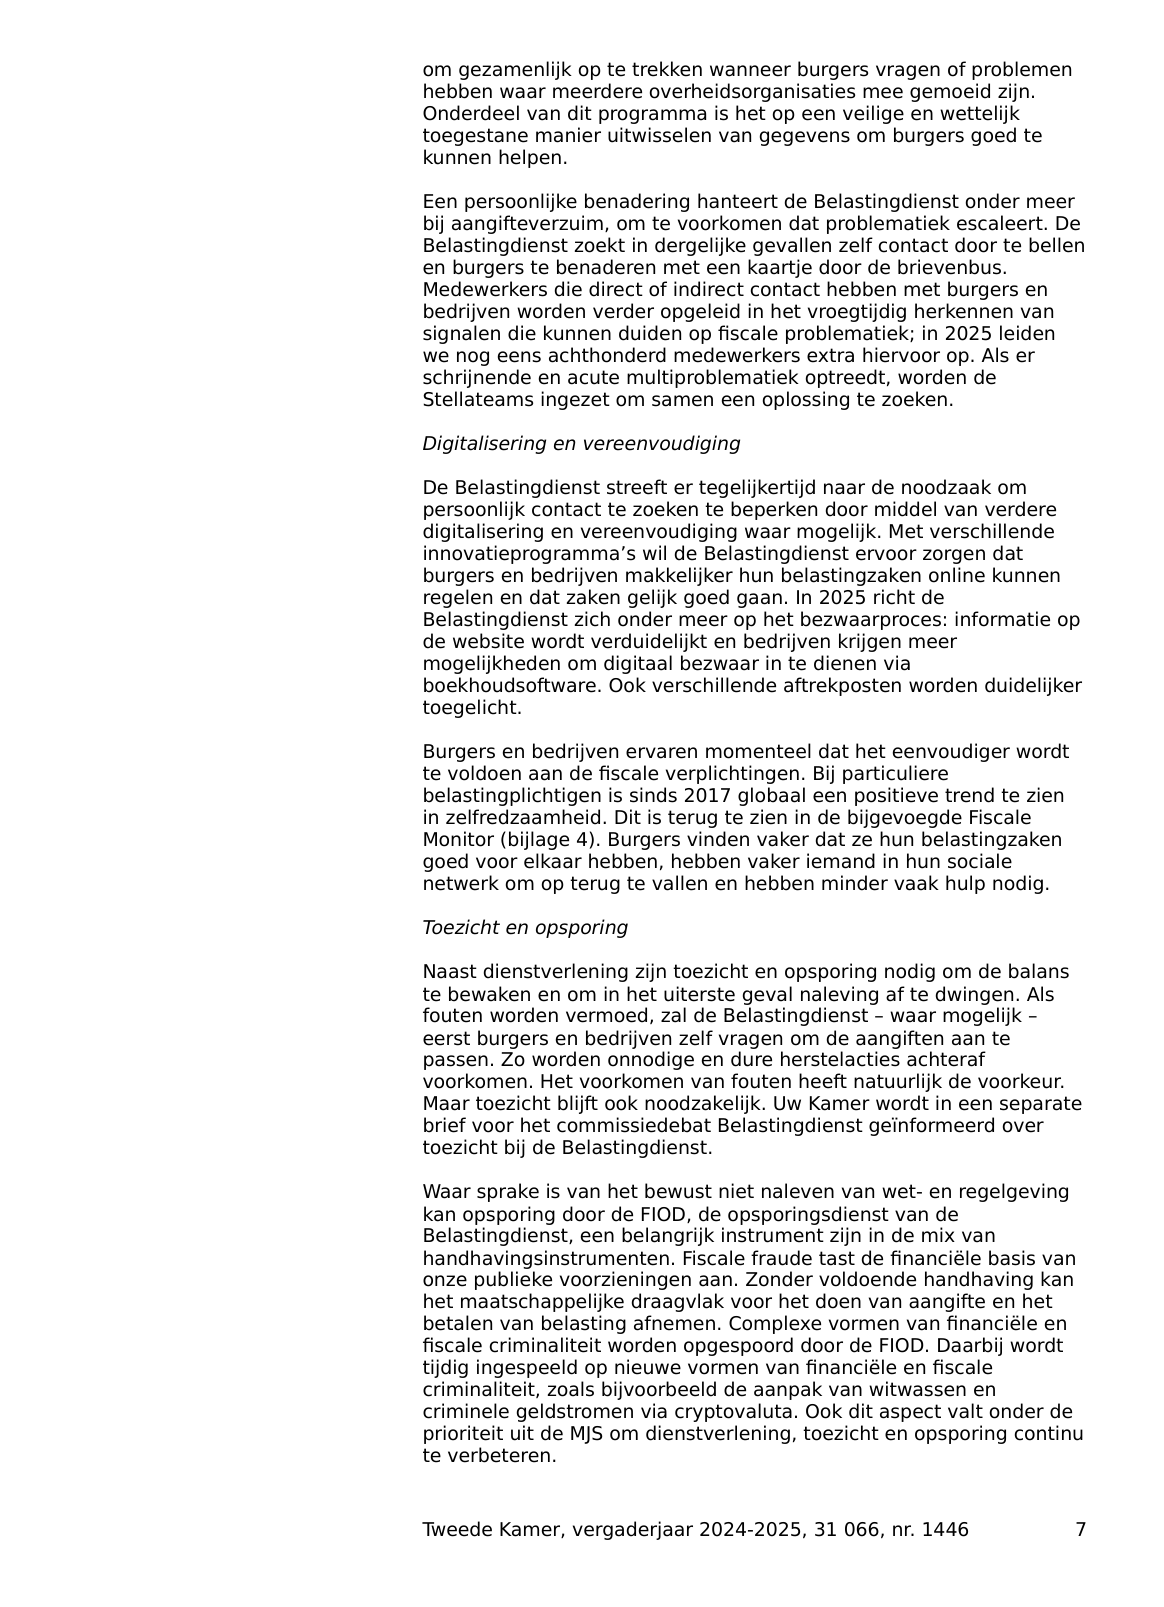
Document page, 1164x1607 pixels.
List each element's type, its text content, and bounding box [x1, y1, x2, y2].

text Naast dienstverlening zijn toezicht en opsporing nodig om de balans te bewaken en om in het uiterste geval naleving af te dwingen. Als fouten worden vermoed, zal de Belastingdienst – waar mogelijk – eerst burgers en bedrijven zelf vragen om de aangiften aan te passen. Zo worden onnodige en dure herstelacties achteraf voorkomen. Het voorkomen van fouten heeft natuurlijk de voorkeur. Maar toezicht blijft ook noodzakelijk. Uw Kamer wordt in een separate brief voor het commissiedebat Belastingdienst geïnformeerd over toezicht bij de Belastingdienst. [422, 961, 1087, 1159]
text Waar sprake is van het bewust niet naleven van wet- en regelgeving kan opsporing door de FIOD, de opsporingsdienst van de Belastingdienst, een belangrijk instrument zijn in de mix van handhavingsinstrumenten. Fiscale fraude tast de financiële basis van onze publieke voorzieningen aan. Zonder voldoende handhaving kan het maatschappelijke draagvlak voor het doen van aangifte en het betalen van belasting afnemen. Complexe vormen van financiële en fiscale criminaliteit worden opgespoord door de FIOD. Daarbij wordt tijdig ingespeeld op nieuwe vormen van financiële en fiscale criminaliteit, zoals bijvoorbeeld de aanpak van witwassen en criminele geldstromen via cryptovaluta. Ook dit aspect valt onder de prioriteit uit de MJS om dienstverlening, toezicht en opsporing continu te verbeteren. [422, 1181, 1087, 1467]
text Burgers en bedrijven ervaren momenteel dat het eenvoudiger wordt te voldoen aan de fiscale verplichtingen. Bij particuliere belastingplichtigen is sinds 2017 globaal een positieve trend te zien in zelfredzaamheid. Dit is terug te zien in de bijgevoegde Fiscale Monitor (bijlage 4). Burgers vinden vaker dat ze hun belastingzaken goed voor elkaar hebben, hebben vaker iemand in hun sociale netwerk om op terug te vallen en hebben minder vaak hulp nodig. [422, 741, 1087, 895]
subtitle Toezicht en opsporing [422, 917, 1087, 939]
text om gezamenlijk op te trekken wanneer burgers vragen of problemen hebben waar meerdere overheidsorganisaties mee gemoeid zijn. Onderdeel van dit programma is het op een veilige en wettelijk toegestane manier uitwisselen van gegevens om burgers goed te kunnen helpen. [422, 59, 1087, 169]
text De Belastingdienst streeft er tegelijkertijd naar de noodzaak om persoonlijk contact te zoeken te beperken door middel van verdere digitalisering en vereenvoudiging waar mogelijk. Met verschillende innovatieprogramma’s wil de Belastingdienst ervoor zorgen dat burgers en bedrijven makkelijker hun belastingzaken online kunnen regelen en dat zaken gelijk goed gaan. In 2025 richt de Belastingdienst zich onder meer op het bezwaarproces: informatie op de website wordt verduidelijkt en bedrijven krijgen meer mogelijkheden om digitaal bezwaar in te dienen via boekhoudsoftware. Ook verschillende aftrekposten worden duidelijker toegelicht. [422, 477, 1087, 719]
text Een persoonlijke benadering hanteert de Belastingdienst onder meer bij aangifteverzuim, om te voorkomen dat problematiek escaleert. De Belastingdienst zoekt in dergelijke gevallen zelf contact door te bellen en burgers te benaderen met een kaartje door de brievenbus. Medewerkers die direct of indirect contact hebben met burgers en bedrijven worden verder opgeleid in het vroegtijdig herkennen van signalen die kunnen duiden op fiscale problematiek; in 2025 leiden we nog eens achthonderd medewerkers extra hiervoor op. Als er schrijnende en acute multiproblematiek optreedt, worden de Stellateams ingezet om samen een oplossing te zoeken. [422, 191, 1087, 411]
subtitle Digitalisering en vereenvoudiging [422, 433, 1087, 455]
